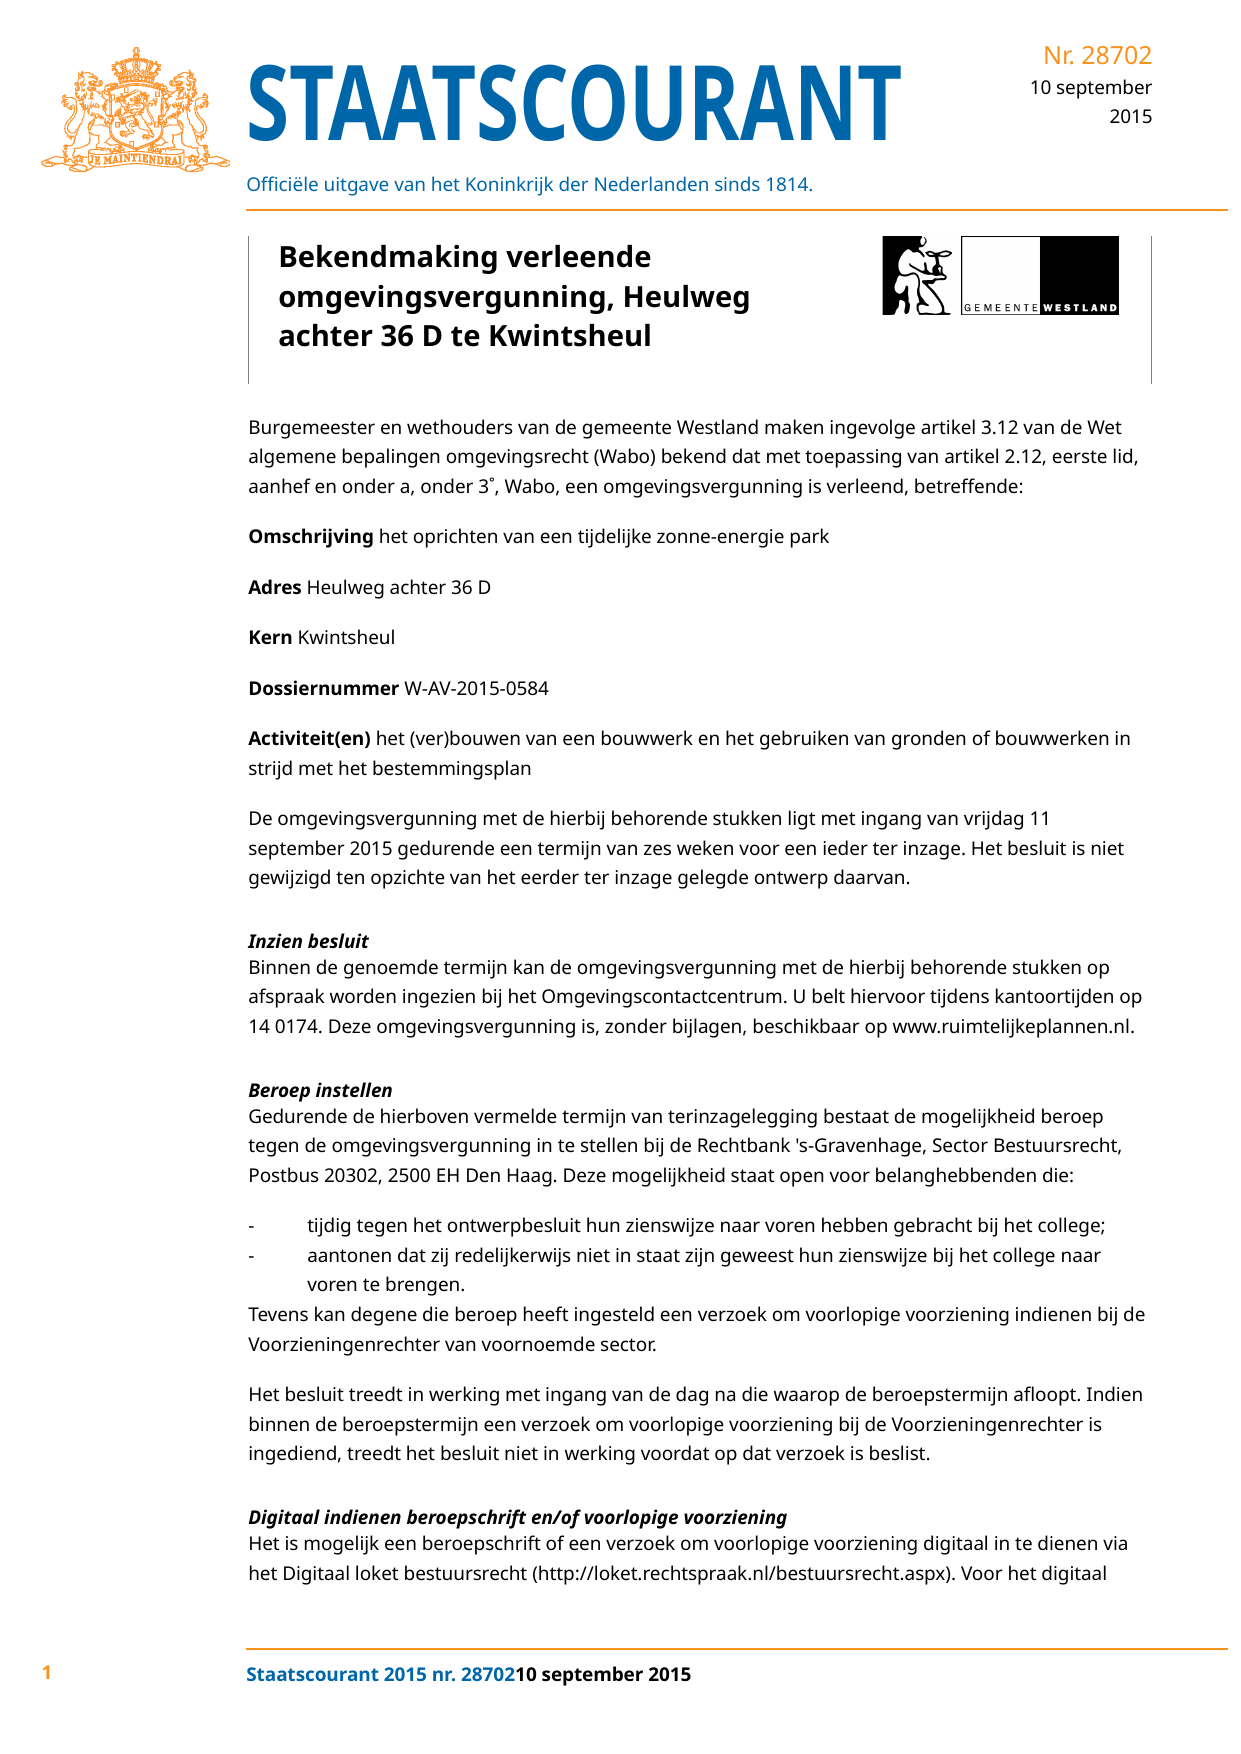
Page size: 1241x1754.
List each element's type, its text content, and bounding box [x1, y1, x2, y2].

text Gedurende de hierboven vermelde termijn van terinzagelegging bestaat de mogelijkheid beroep tegen de omgevingsvergunning in te stellen bij de Rechtbank 's-Gravenhage, Sector Bestuursrecht, Postbus 20302, 2500 EH Den Haag. Deze mogelijkheid staat open voor belanghebbenden die: [248, 1103, 1152, 1188]
text Inzien besluit [248, 928, 1152, 954]
text Adres Heulweg achter 36 D [248, 574, 1152, 600]
text Burgemeester en wethouders van de gemeente Westland maken ingevolge artikel 3.12 van de Wet algemene bepalingen omgevingsrecht (Wabo) bekend dat met toepassing van artikel 2.12, eerste lid, aanhef en onder a, onder 3˚, Wabo, een omgevingsvergunning is verleend, betreffende: [248, 414, 1152, 499]
text Het besluit treedt in werking met ingang van de dag na die waarop de beroepstermijn afloopt. Indien binnen de beroepstermijn een verzoek om voorlopige voorziening bij de Voorzieningenrechter is ingediend, treedt het besluit niet in werking voordat op dat verzoek is beslist. [248, 1381, 1152, 1466]
picture [41, 47, 231, 172]
text Binnen de genoemde termijn kan de omgevingsvergunning met de hierbij behorende stukken op afspraak worden ingezien bij het Omgevingscontactcentrum. U belt hiervoor tijdens kantoortijden op 14 0174. Deze omgevingsvergunning is, zonder bijlagen, beschikbaar op www.ruimtelijkeplannen.nl. [248, 954, 1152, 1039]
list tijdig tegen het ontwerpbesluit hun zienswijze naar voren hebben gebracht bij het college; [248, 1212, 1152, 1238]
text Digitaal indienen beroepschrift en/of voorlopige voorziening [248, 1504, 1152, 1530]
text Kern Kwintsheul [248, 624, 1152, 650]
text Omschrijving het oprichten van een tijdelijke zonne-energie park [248, 523, 1152, 549]
list aantonen dat zij redelijkerwijs niet in staat zijn geweest hun zienswijze bij het college naar voren te brengen. [248, 1242, 1152, 1297]
text De omgevingsvergunning met de hierbij behorende stukken ligt met ingang van vrijdag 11 september 2015 gedurende een termijn van zes weken voor een ieder ter inzage. Het besluit is niet gewijzigd ten opzichte van het eerder ter inzage gelegde ontwerp daarvan. [248, 805, 1152, 890]
table_header [850, 236, 1151, 384]
text Het is mogelijk een beroepschrift of een verzoek om voorlopige voorziening digitaal in te dienen via het Digitaal loket bestuursrecht (http://loket.rechtspraak.nl/bestuursrecht.aspx). Voor het digitaal [248, 1530, 1152, 1585]
text Dossiernummer W-AV-2015-0584 [248, 675, 1152, 701]
text Beroep instellen [248, 1077, 1152, 1103]
table_header Bekendmaking verleende omgevingsvergunning, Heulweg achter 36 D te Kwintsheul [249, 236, 850, 384]
picture [882, 236, 1119, 315]
text Activiteit(en) het (ver)bouwen van een bouwwerk en het gebruiken van gronden of bouwwerken in strijd met het bestemmingsplan [248, 725, 1152, 781]
text Tevens kan degene die beroep heeft ingesteld een verzoek om voorlopige voorziening indienen bij de Voorzieningenrechter van voornoemde sector. [248, 1301, 1152, 1357]
